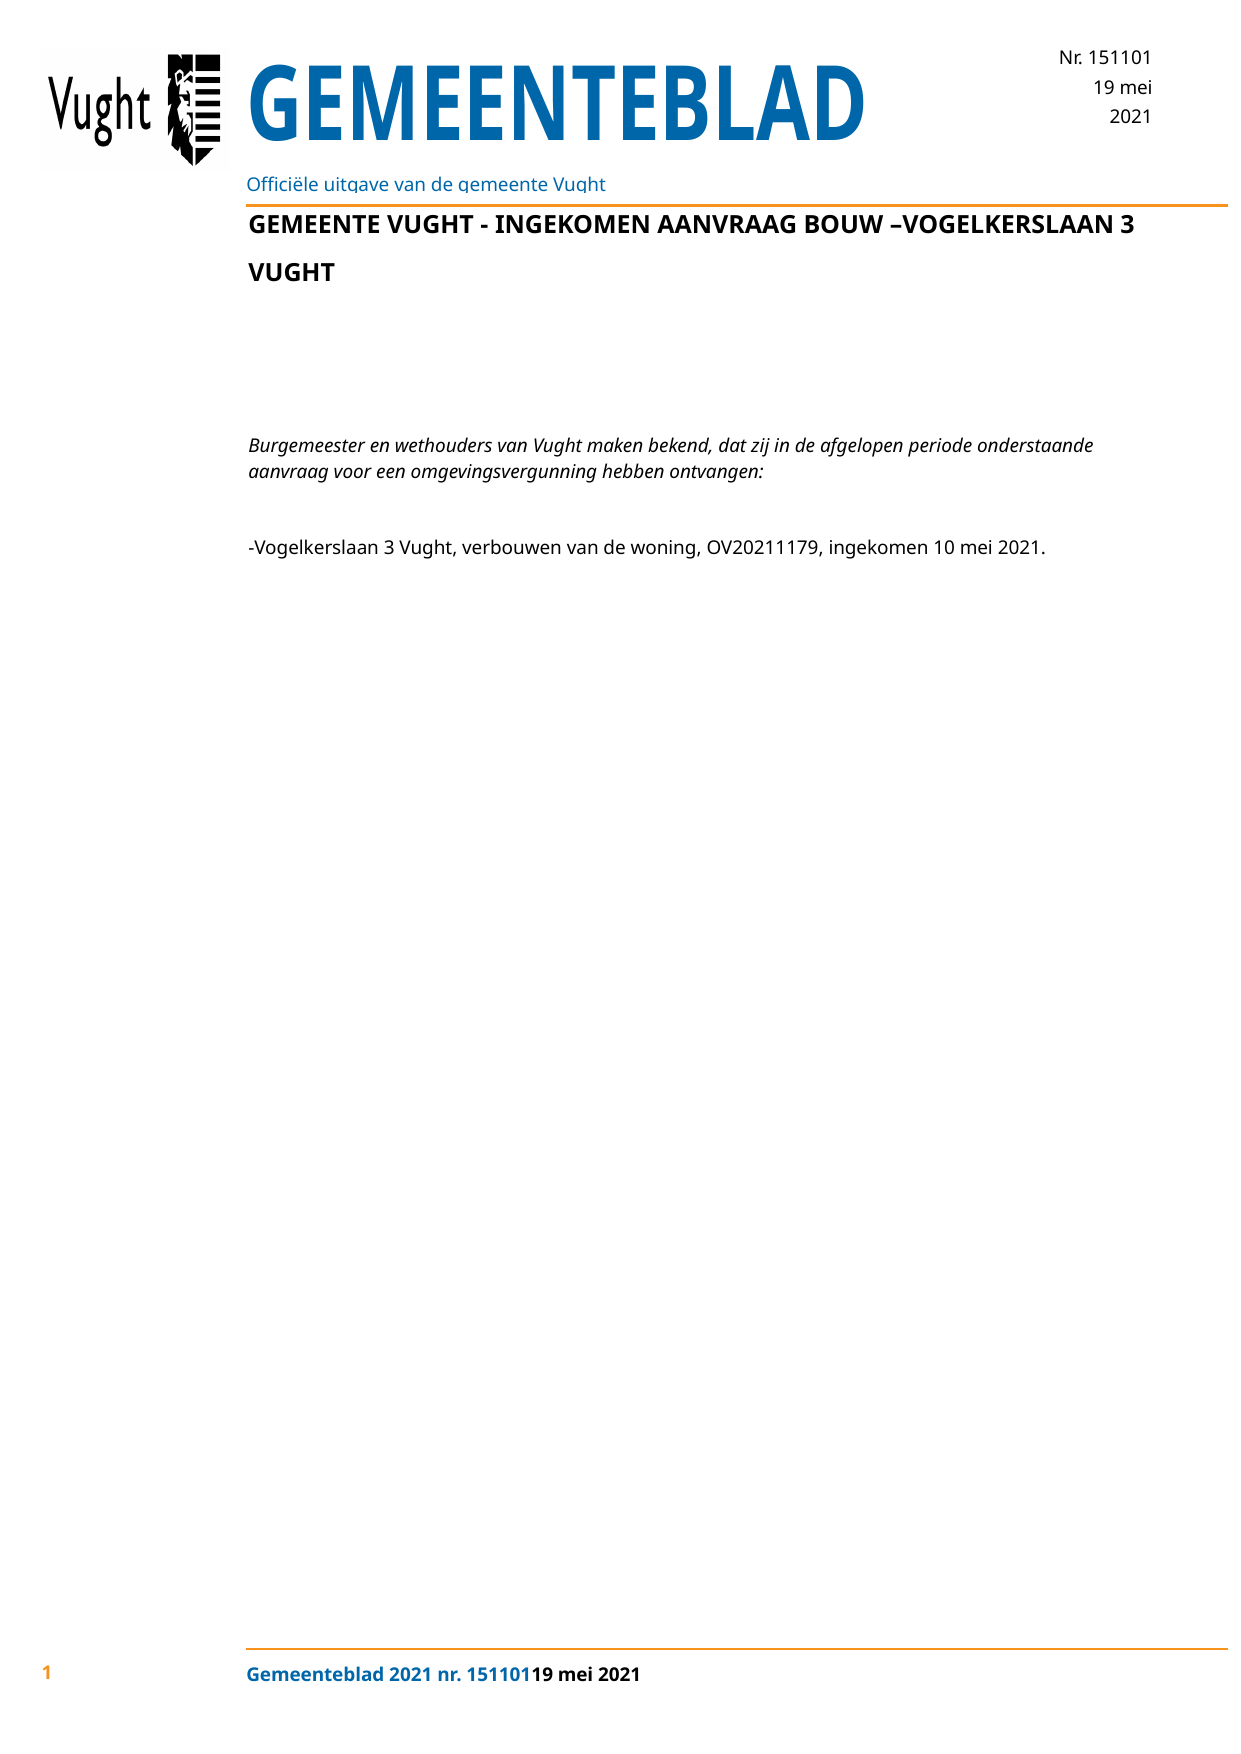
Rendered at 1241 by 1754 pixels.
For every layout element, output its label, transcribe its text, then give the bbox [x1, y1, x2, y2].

text Burgemeester en wethouders van Vught maken bekend, dat zij in de afgelopen periode onderstaande aanvraag voor een omgevingsvergunning hebben ontvangen: [248, 432, 1152, 484]
text GEMEENTE VUGHT - INGEKOMEN AANVRAAG BOUW –VOGELKERSLAAN 3 VUGHT [248, 207, 1152, 288]
text -Vogelkerslaan 3 Vught, verbouwen van de woning, OV20211179, ingekomen 10 mei 2021. [248, 534, 1152, 560]
picture [41, 47, 231, 172]
